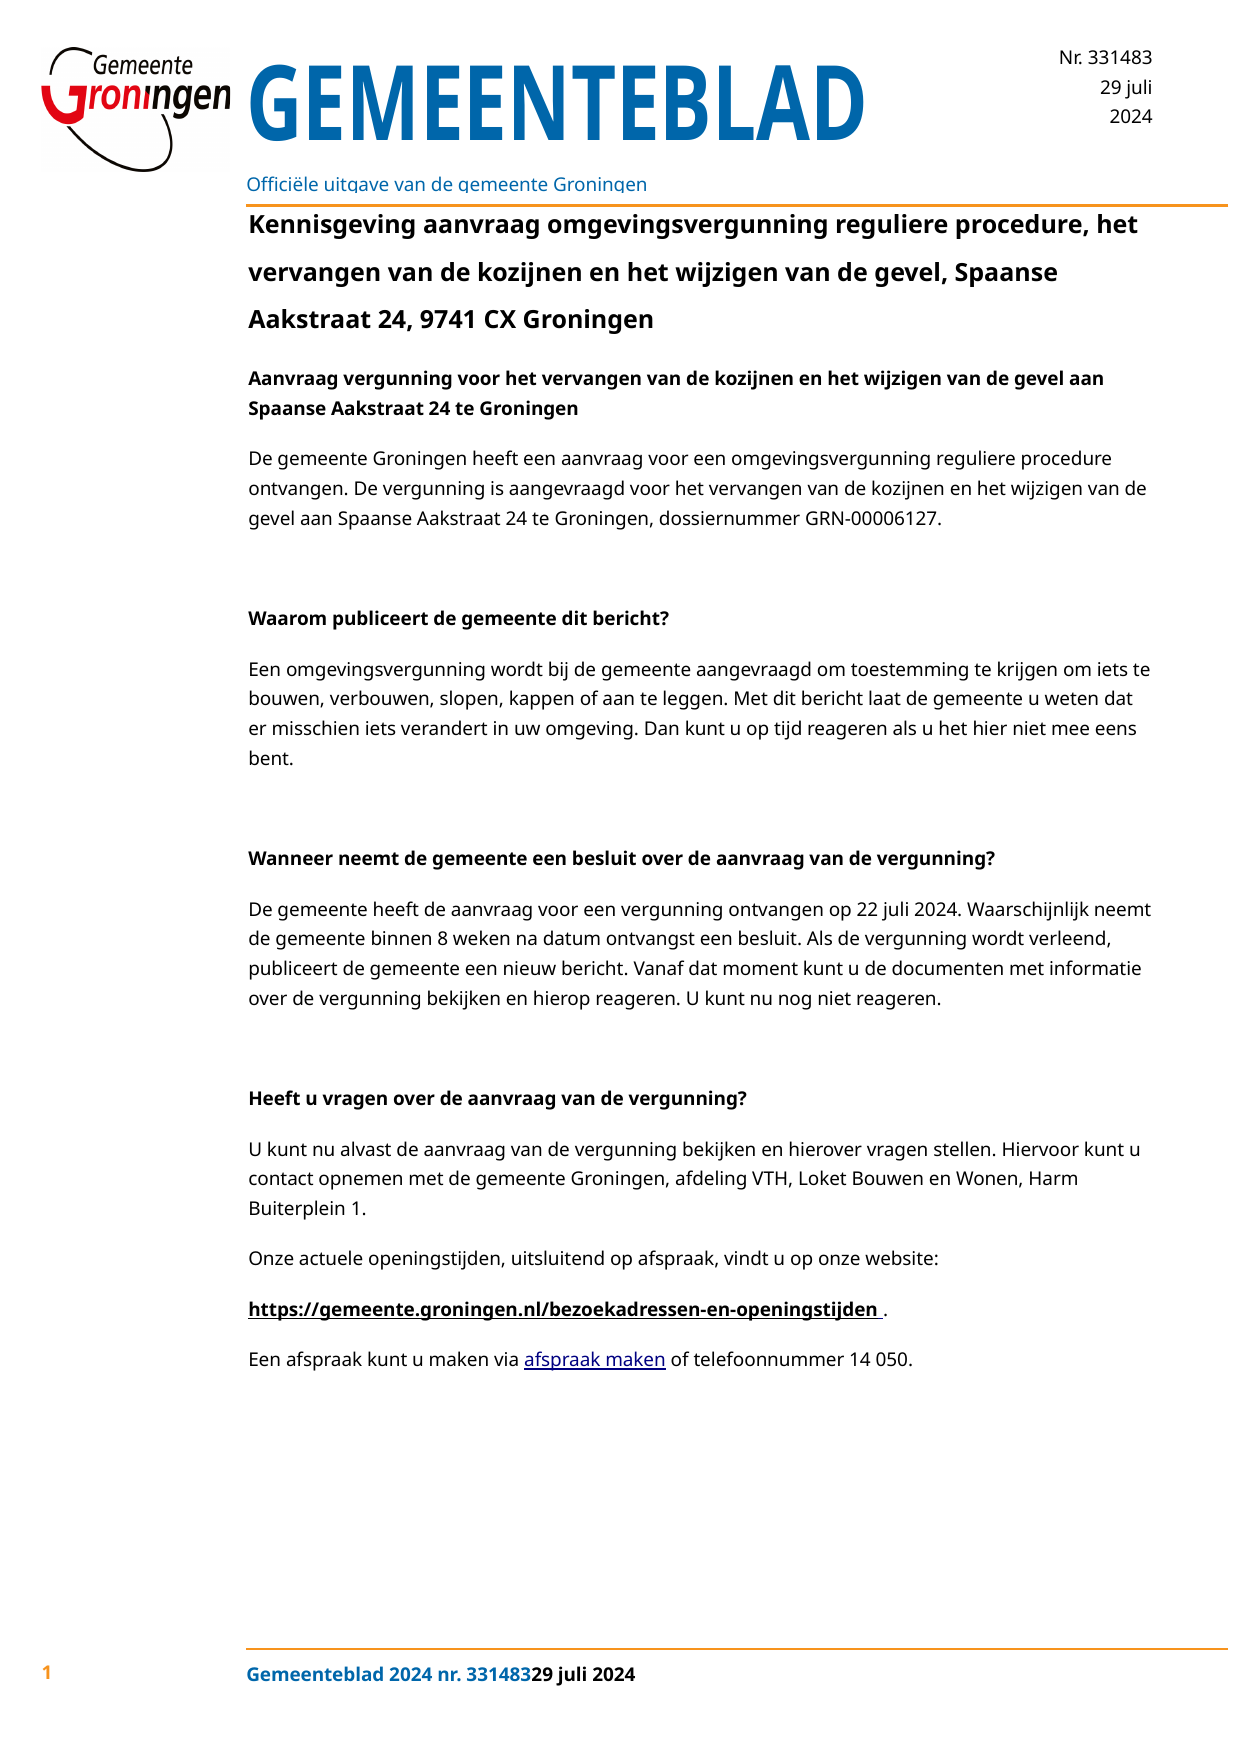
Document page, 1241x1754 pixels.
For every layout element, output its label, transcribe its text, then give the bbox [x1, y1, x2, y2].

text Waarom publiceert de gemeente dit bericht? [248, 606, 1152, 631]
text Heeft u vragen over de aanvraag van de vergunning? [248, 1086, 1152, 1111]
text Een omgevingsvergunning wordt bij de gemeente aangevraagd om toestemming te krijgen om iets te bouwen, verbouwen, slopen, kappen of aan te leggen. Met dit bericht laat de gemeente u weten dat er misschien iets verandert in uw omgeving. Dan kunt u op tijd reageren als u het hier niet mee eens bent. [248, 656, 1152, 770]
picture [41, 47, 231, 172]
text De gemeente heeft de aanvraag voor een vergunning ontvangen op 22 juli 2024. Waarschijnlijk neemt de gemeente binnen 8 weken na datum ontvangst een besluit. Als de vergunning wordt verleend, publiceert de gemeente een nieuw bericht. Vanaf dat moment kunt u de documenten met informatie over de vergunning bekijken en hierop reageren. U kunt nu nog niet reageren. [248, 896, 1152, 1010]
text Een afspraak kunt u maken via afspraak maken of telefoonnummer 14 050. [248, 1346, 1152, 1372]
text Aanvraag vergunning voor het vervangen van de kozijnen en het wijzigen van de gevel aan Spaanse Aakstraat 24 te Groningen [248, 366, 1152, 421]
text Wanneer neemt de gemeente een besluit over de aanvraag van de vergunning? [248, 846, 1152, 871]
text Kennisgeving aanvraag omgevingsvergunning reguliere procedure, het vervangen van de kozijnen en het wijzigen van de gevel, Spaanse Aakstraat 24, 9741 CX Groningen [248, 207, 1152, 336]
text U kunt nu alvast de aanvraag van de vergunning bekijken en hierover vragen stellen. Hiervoor kunt u contact opnemen met de gemeente Groningen, afdeling VTH, Loket Bouwen en Wonen, Harm Buiterplein 1. [248, 1136, 1152, 1221]
text Onze actuele openingstijden, uitsluitend op afspraak, vindt u op onze website: [248, 1246, 1152, 1271]
text https://gemeente.groningen.nl/bezoekadressen-en-openingstijden . [248, 1296, 1152, 1322]
text De gemeente Groningen heeft een aanvraag voor een omgevingsvergunning reguliere procedure ontvangen. De vergunning is aangevraagd voor het vervangen van de kozijnen en het wijzigen van de gevel aan Spaanse Aakstraat 24 te Groningen, dossiernummer GRN-00006127. [248, 446, 1152, 530]
